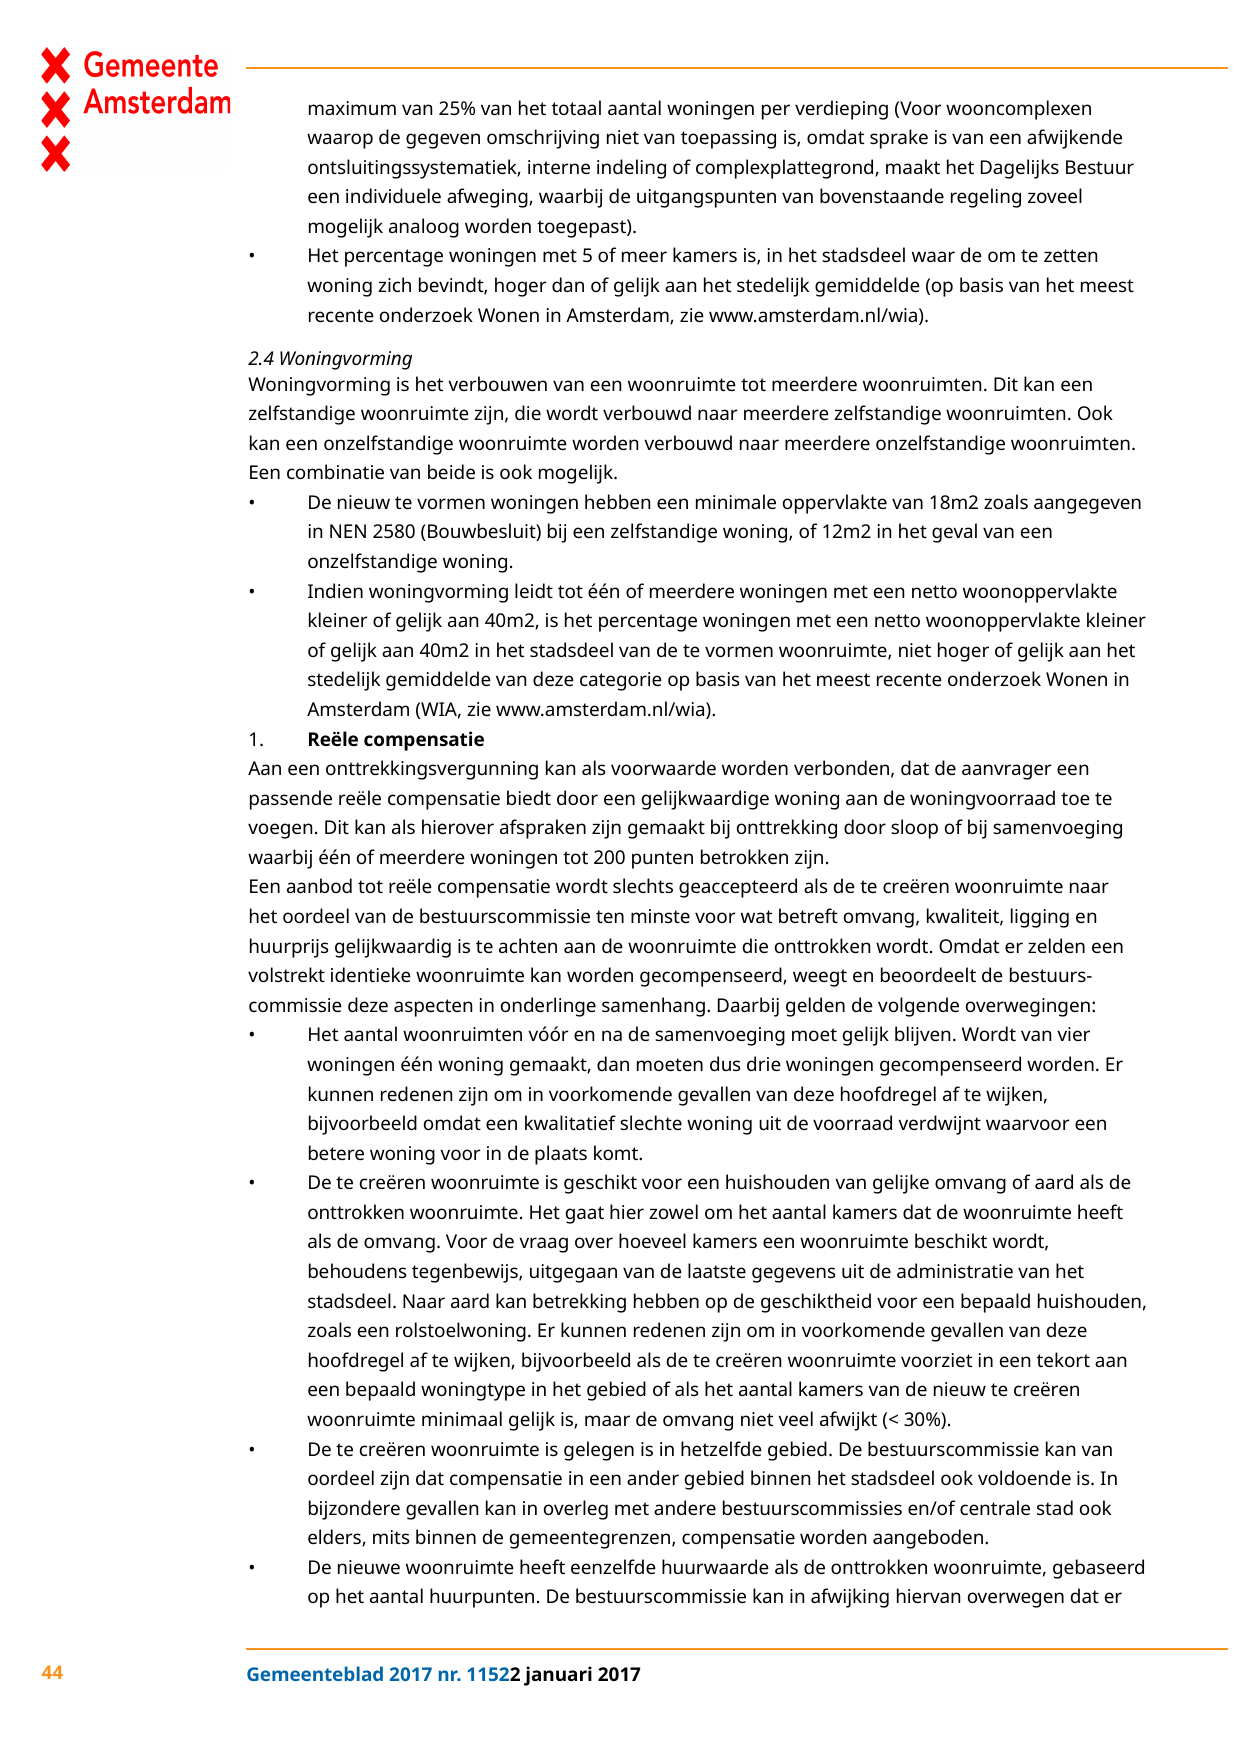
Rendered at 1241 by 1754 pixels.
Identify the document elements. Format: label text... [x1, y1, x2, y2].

list Reële compensatie [248, 726, 1152, 751]
text Woningvorming is het verbouwen van een woonruimte tot meerdere woonruimten. Dit kan een [248, 371, 1152, 396]
list Het percentage woningen met 5 of meer kamers is, in het stadsdeel waar de om te zetten woning zich bevindt, hoger dan of gelijk aan het stedelijk gemiddelde (op basis van het meest recente onderzoek Wonen in Amsterdam, zie www.amsterdam.nl/wia). [248, 243, 1152, 328]
list De nieuw te vormen woningen hebben een minimale oppervlakte van 18m2 zoals aangegeven in NEN 2580 (Bouwbesluit) bij een zelfstandige woning, of 12m2 in het geval van een onzelfstandige woning. [248, 489, 1152, 574]
text voegen. Dit kan als hierover afspraken zijn gemaakt bij onttrekking door sloop of bij samenvoeging [248, 814, 1152, 840]
text Aan een onttrekkingsvergunning kan als voorwaarde worden verbonden, dat de aanvrager een [248, 755, 1152, 781]
text zelfstandige woonruimte zijn, die wordt verbouwd naar meerdere zelfstandige woonruimten. Ook [248, 400, 1152, 426]
list maximum van 25% van het totaal aantal woningen per verdieping (Voor wooncomplexen waarop de gegeven omschrijving niet van toepassing is, omdat sprake is van een afwijkende ontsluitingssystematiek, interne indeling of complexplattegrond, maakt het Dagelijks Bestuur een individuele afweging, waarbij de uitgangspunten van bovenstaande regeling zoveel mogelijk analoog worden toegepast). [248, 95, 1152, 239]
picture [41, 47, 231, 172]
text waarbij één of meerdere woningen tot 200 punten betrokken zijn. [248, 844, 1152, 870]
list Indien woningvorming leidt tot één of meerdere woningen met een netto woonoppervlakte kleiner of gelijk aan 40m2, is het percentage woningen met een netto woonoppervlakte kleiner of gelijk aan 40m2 in het stadsdeel van de te vormen woonruimte, niet hoger of gelijk aan het stedelijk gemiddelde van deze categorie op basis van het meest recente onderzoek Wonen in Amsterdam (WIA, zie www.amsterdam.nl/wia). [248, 578, 1152, 722]
list De nieuwe woonruimte heeft eenzelfde huurwaarde als de onttrokken woonruimte, gebaseerd op het aantal huurpunten. De bestuurscommissie kan in afwijking hiervan overwegen dat er [248, 1554, 1152, 1609]
text commissie deze aspecten in onderlinge samenhang. Daarbij gelden de volgende overwegingen: [248, 992, 1152, 1018]
text Een aanbod tot reële compensatie wordt slechts geaccepteerd als de te creëren woonruimte naar [248, 874, 1152, 899]
text 2.4 Woningvorming [248, 345, 1152, 371]
list De te creëren woonruimte is gelegen is in hetzelfde gebied. De bestuurscommissie kan van oordeel zijn dat compensatie in een ander gebied binnen het stadsdeel ook voldoende is. In bijzondere gevallen kan in overleg met andere bestuurscommissies en/of centrale stad ook elders, mits binnen de gemeentegrenzen, compensatie worden aangeboden. [248, 1436, 1152, 1550]
text het oordeel van de bestuurscommissie ten minste voor wat betreft omvang, kwaliteit, ligging en [248, 903, 1152, 929]
list De te creëren woonruimte is geschikt voor een huishouden van gelijke omvang of aard als de onttrokken woonruimte. Het gaat hier zowel om het aantal kamers dat de woonruimte heeft als de omvang. Voor de vraag over hoeveel kamers een woonruimte beschikt wordt, behoudens tegenbewijs, uitgegaan van de laatste gegevens uit de administratie van het stadsdeel. Naar aard kan betrekking hebben op de geschiktheid voor een bepaald huishouden, zoals een rolstoelwoning. Er kunnen redenen zijn om in voorkomende gevallen van deze hoofdregel af te wijken, bijvoorbeeld als de te creëren woonruimte voorziet in een tekort aan een bepaald woningtype in het gebied of als het aantal kamers van de nieuw te creëren woonruimte minimaal gelijk is, maar de omvang niet veel afwijkt (< 30%). [248, 1169, 1152, 1432]
text kan een onzelfstandige woonruimte worden verbouwd naar meerdere onzelfstandige woonruimten. Een combinatie van beide is ook mogelijk. [248, 430, 1152, 485]
text huurprijs gelijkwaardig is te achten aan de woonruimte die onttrokken wordt. Omdat er zelden een [248, 933, 1152, 958]
text passende reële compensatie biedt door een gelijkwaardige woning aan de woningvoorraad toe te [248, 785, 1152, 811]
text volstrekt identieke woonruimte kan worden gecompenseerd, weegt en beoordeelt de bestuurs- [248, 962, 1152, 988]
list Het aantal woonruimten vóór en na de samenvoeging moet gelijk blijven. Wordt van vier woningen één woning gemaakt, dan moeten dus drie woningen gecompenseerd worden. Er kunnen redenen zijn om in voorkomende gevallen van deze hoofdregel af te wijken, bijvoorbeeld omdat een kwalitatief slechte woning uit de voorraad verdwijnt waarvoor een betere woning voor in de plaats komt. [248, 1022, 1152, 1166]
